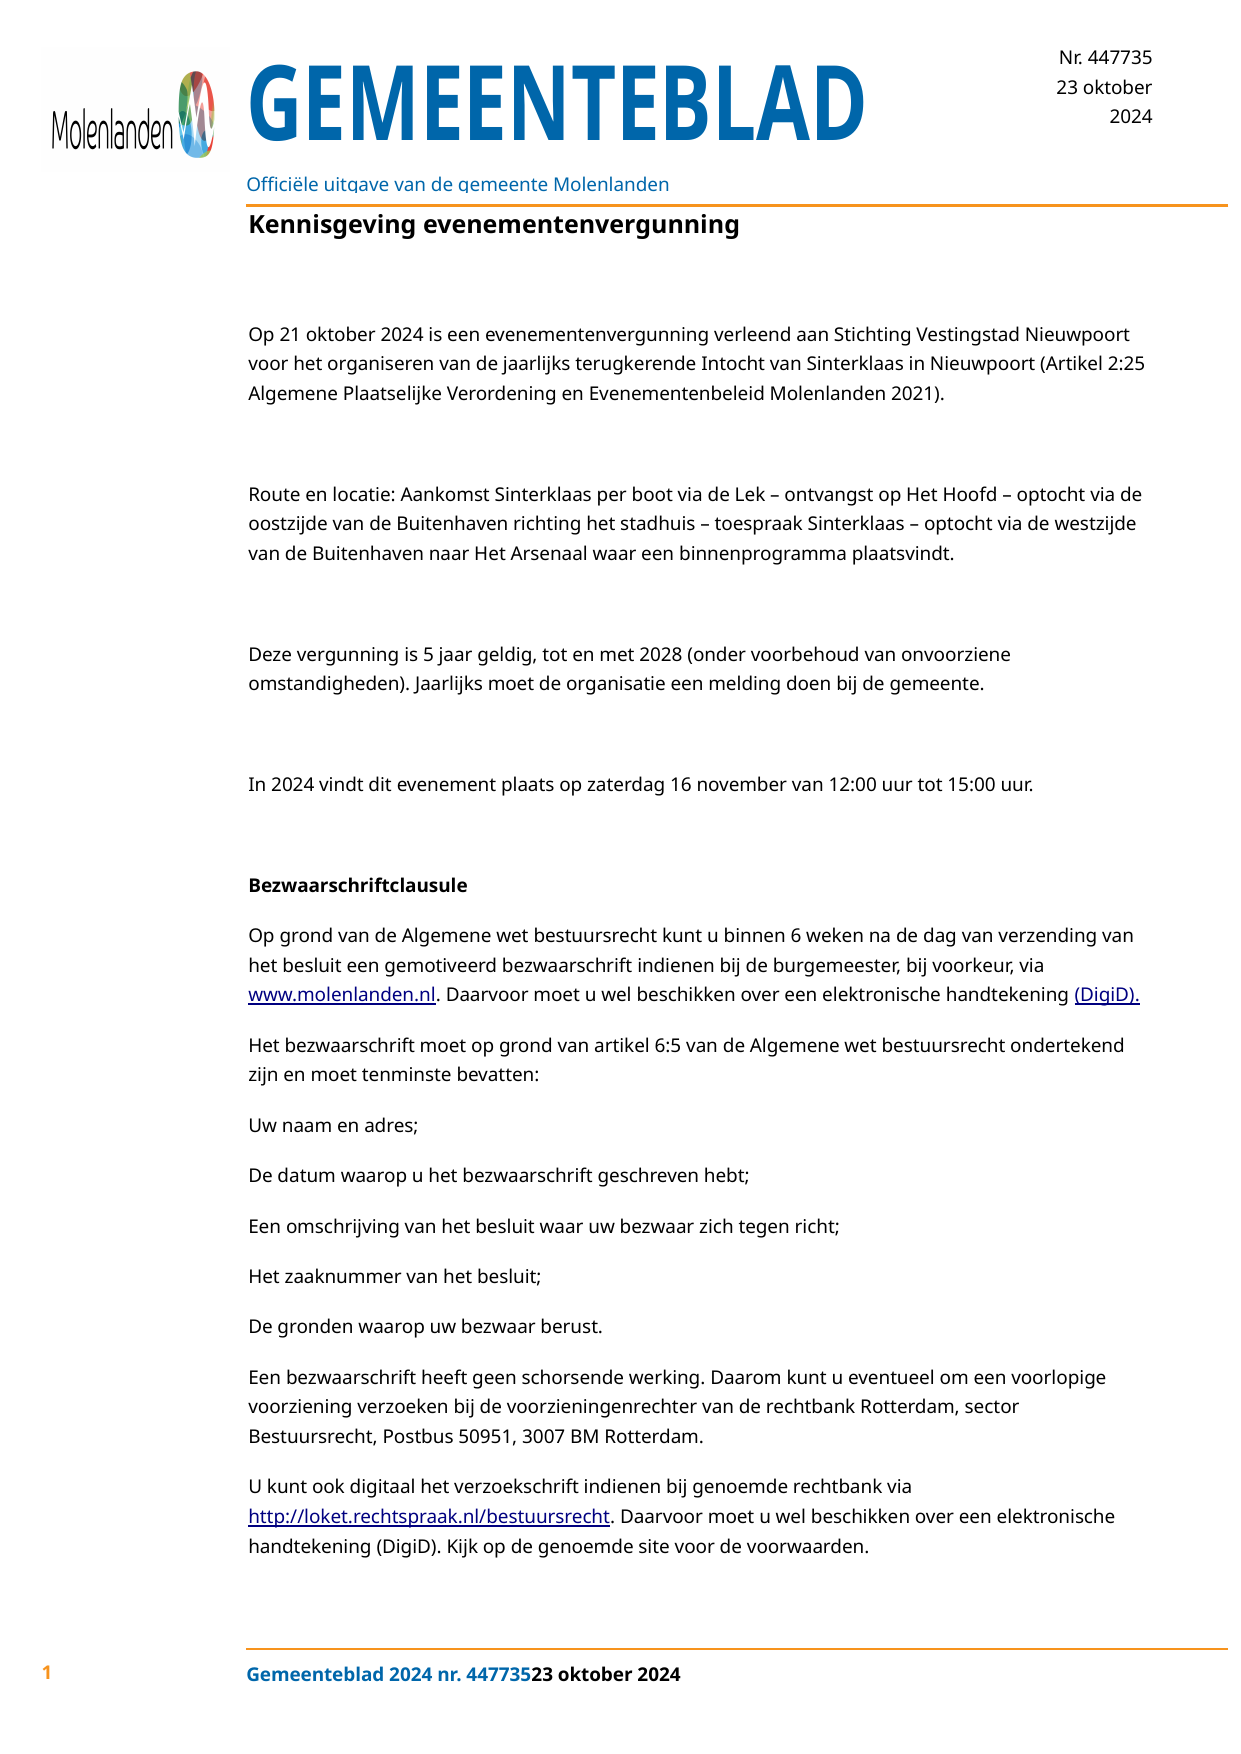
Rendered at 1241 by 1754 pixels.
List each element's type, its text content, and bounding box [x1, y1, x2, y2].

text Uw naam en adres; [248, 1112, 1152, 1138]
text De datum waarop u het bezwaarschrift geschreven hebt; [248, 1162, 1152, 1188]
text Route en locatie: Aankomst Sinterklaas per boot via de Lek – ontvangst op Het Hoofd – optocht via de oostzijde van de Buitenhaven richting het stadhuis – toespraak Sinterklaas – optocht via de westzijde van de Buitenhaven naar Het Arsenaal waar een binnenprogramma plaatsvindt. [248, 481, 1152, 566]
text Het zaaknummer van het besluit; [248, 1263, 1152, 1289]
picture [41, 47, 231, 172]
text U kunt ook digitaal het verzoekschrift indienen bij genoemde rechtbank via http://loket.rechtspraak.nl/bestuursrecht. Daarvoor moet u wel beschikken over een elektronische handtekening (DigiD). Kijk op de genoemde site voor de voorwaarden. [248, 1474, 1152, 1558]
text Bezwaarschriftclausule [248, 872, 1152, 898]
text Een omschrijving van het besluit waar uw bezwaar zich tegen richt; [248, 1213, 1152, 1238]
text Het bezwaarschrift moet op grond van artikel 6:5 van de Algemene wet bestuursrecht ondertekend zijn en moet tenminste bevatten: [248, 1032, 1152, 1087]
text Op 21 oktober 2024 is een evenementenvergunning verleend aan Stichting Vestingstad Nieuwpoort voor het organiseren van de jaarlijks terugkerende Intocht van Sinterklaas in Nieuwpoort (Artikel 2:25 Algemene Plaatselijke Verordening en Evenementenbeleid Molenlanden 2021). [248, 321, 1152, 406]
text Op grond van de Algemene wet bestuursrecht kunt u binnen 6 weken na de dag van verzending van het besluit een gemotiveerd bezwaarschrift indienen bij de burgemeester, bij voorkeur, via www.molenlanden.nl. Daarvoor moet u wel beschikken over een elektronische handtekening (DigiD). [248, 922, 1152, 1007]
text Kennisgeving evenementenvergunning [248, 207, 1152, 241]
text In 2024 vindt dit evenement plaats op zaterdag 16 november van 12:00 uur tot 15:00 uur. [248, 771, 1152, 797]
text Een bezwaarschrift heeft geen schorsende werking. Daarom kunt u eventueel om een voorlopige voorziening verzoeken bij de voorzieningenrechter van de rechtbank Rotterdam, sector Bestuursrecht, Postbus 50951, 3007 BM Rotterdam. [248, 1364, 1152, 1449]
text De gronden waarop uw bezwaar berust. [248, 1314, 1152, 1339]
text Deze vergunning is 5 jaar geldig, tot en met 2028 (onder voorbehoud van onvoorziene omstandigheden). Jaarlijks moet de organisatie een melding doen bij de gemeente. [248, 641, 1152, 696]
